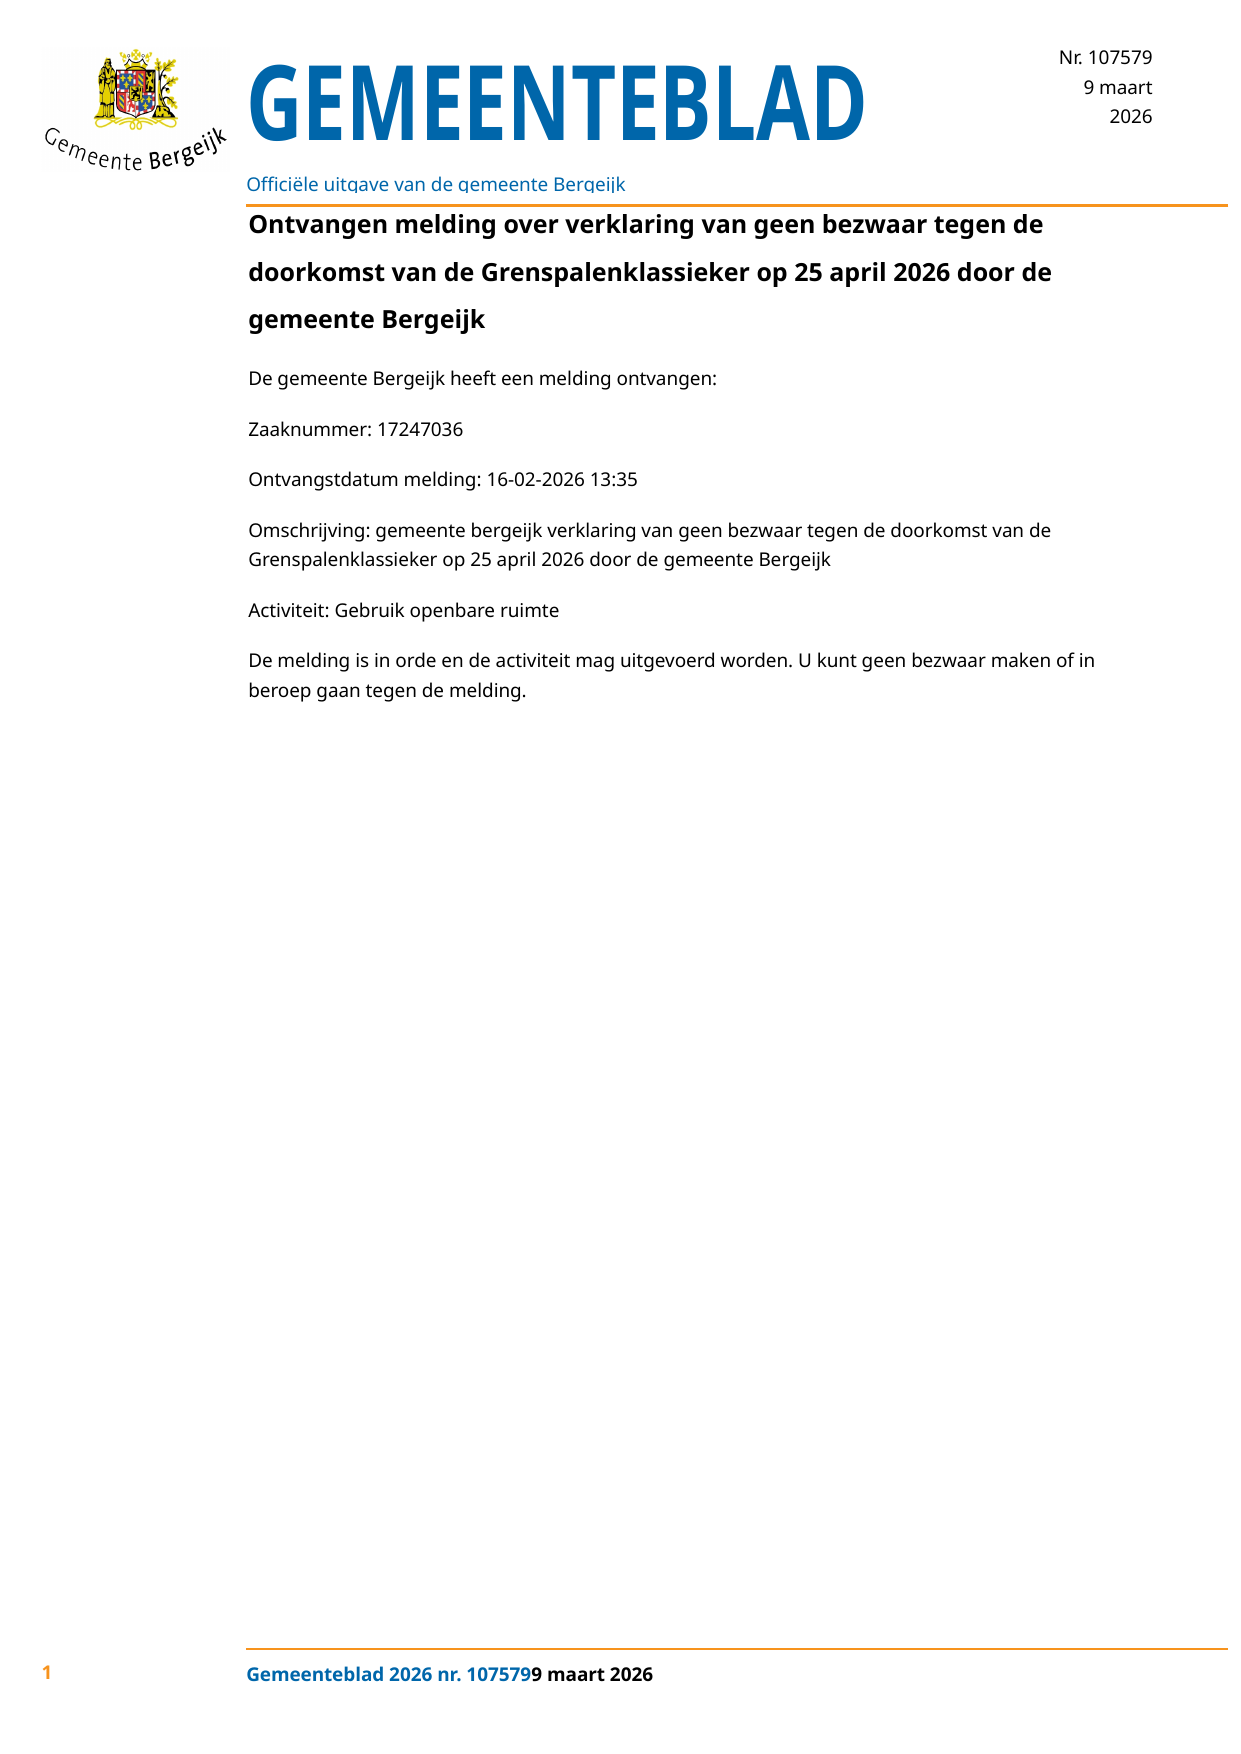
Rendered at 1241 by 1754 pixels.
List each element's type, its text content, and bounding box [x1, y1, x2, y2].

text Zaaknummer: 17247036 [248, 416, 1152, 442]
text De melding is in orde en de activiteit mag uitgevoerd worden. U kunt geen bezwaar maken of in beroep gaan tegen de melding. [248, 647, 1152, 702]
text Ontvangstdatum melding: 16-02-2026 13:35 [248, 466, 1152, 492]
picture [41, 47, 231, 172]
text Omschrijving: gemeente bergeijk verklaring van geen bezwaar tegen de doorkomst van de Grenspalenklassieker op 25 april 2026 door de gemeente Bergeijk [248, 517, 1152, 572]
text Activiteit: Gebruik openbare ruimte [248, 597, 1152, 622]
text Ontvangen melding over verklaring van geen bezwaar tegen de doorkomst van de Grenspalenklassieker op 25 april 2026 door de gemeente Bergeijk [248, 207, 1152, 336]
text De gemeente Bergeijk heeft een melding ontvangen: [248, 366, 1152, 391]
